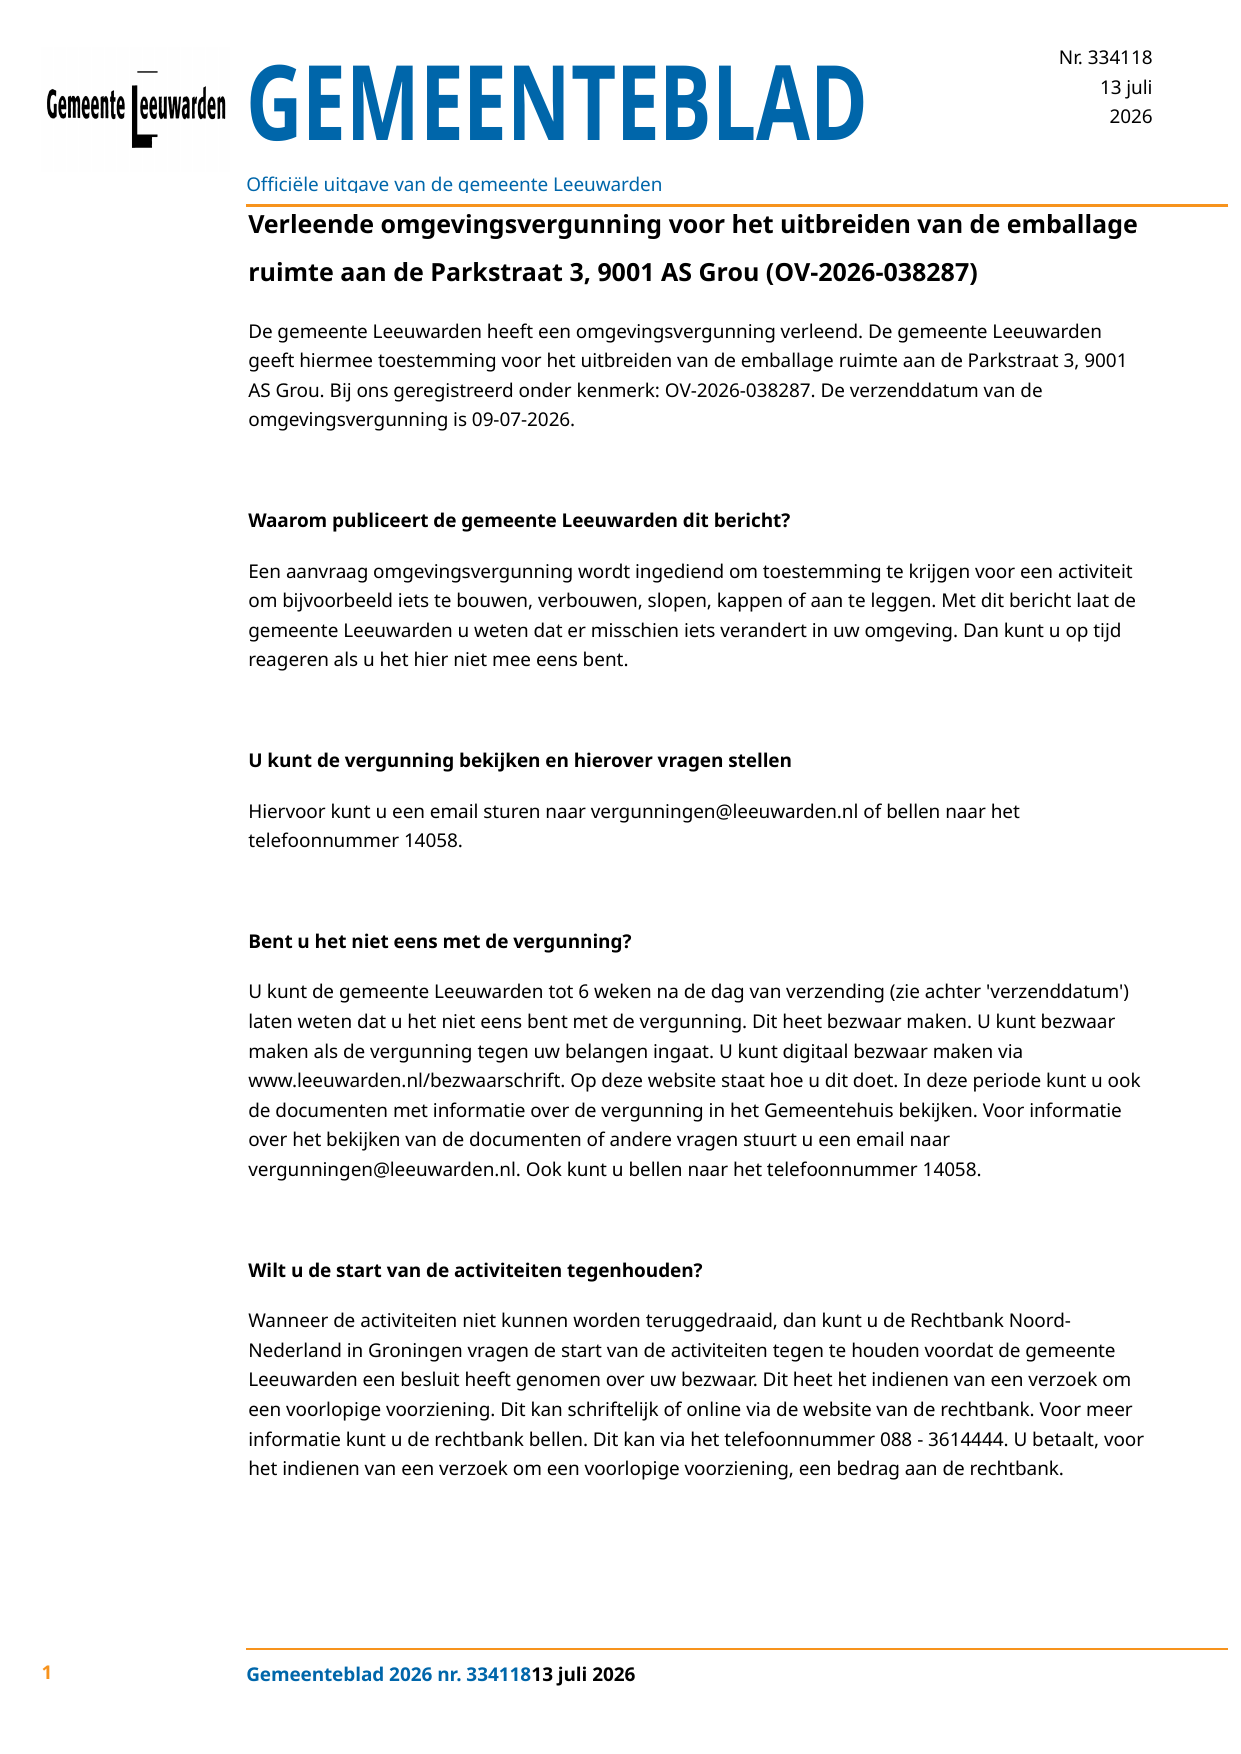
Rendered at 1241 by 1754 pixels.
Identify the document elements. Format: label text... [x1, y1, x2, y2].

text U kunt de gemeente Leeuwarden tot 6 weken na de dag van verzending (zie achter 'verzenddatum') laten weten dat u het niet eens bent met de vergunning. Dit heet bezwaar maken. U kunt bezwaar maken als de vergunning tegen uw belangen ingaat. U kunt digitaal bezwaar maken via www.leeuwarden.nl/bezwaarschrift. Op deze website staat hoe u dit doet. In deze periode kunt u ook de documenten met informatie over de vergunning in het Gemeentehuis bekijken. Voor informatie over het bekijken van de documenten of andere vragen stuurt u een email naar vergunningen@leeuwarden.nl. Ook kunt u bellen naar het telefoonnummer 14058. [248, 979, 1152, 1182]
text Wanneer de activiteiten niet kunnen worden teruggedraaid, dan kunt u de Rechtbank Noord-Nederland in Groningen vragen de start van de activiteiten tegen te houden voordat de gemeente Leeuwarden een besluit heeft genomen over uw bezwaar. Dit heet het indienen van een verzoek om een voorlopige voorziening. Dit kan schriftelijk of online via de website van de rechtbank. Voor meer informatie kunt u de rechtbank bellen. Dit kan via het telefoonnummer 088 - 3614444. U betaalt, voor het indienen van een verzoek om een voorlopige voorziening, een bedrag aan de rechtbank. [248, 1307, 1152, 1481]
text U kunt de vergunning bekijken en hierover vragen stellen [248, 747, 1152, 773]
text Waarom publiceert de gemeente Leeuwarden dit bericht? [248, 507, 1152, 533]
text Verleende omgevingsvergunning voor het uitbreiden van de emballage ruimte aan de Parkstraat 3, 9001 AS Grou (OV-2026-038287) [248, 207, 1152, 288]
text De gemeente Leeuwarden heeft een omgevingsvergunning verleend. De gemeente Leeuwarden geeft hiermee toestemming voor het uitbreiden van de emballage ruimte aan de Parkstraat 3, 9001 AS Grou. Bij ons geregistreerd onder kenmerk: OV-2026-038287. De verzenddatum van de omgevingsvergunning is 09-07-2026. [248, 318, 1152, 432]
text Wilt u de start van de activiteiten tegenhouden? [248, 1257, 1152, 1283]
text Een aanvraag omgevingsvergunning wordt ingediend om toestemming te krijgen voor een activiteit om bijvoorbeeld iets te bouwen, verbouwen, slopen, kappen of aan te leggen. Met dit bericht laat de gemeente Leeuwarden u weten dat er misschien iets verandert in uw omgeving. Dan kunt u op tijd reageren als u het hier niet mee eens bent. [248, 558, 1152, 672]
text Hiervoor kunt u een email sturen naar vergunningen@leeuwarden.nl of bellen naar het telefoonnummer 14058. [248, 798, 1152, 853]
picture [41, 47, 231, 172]
text Bent u het niet eens met de vergunning? [248, 928, 1152, 954]
